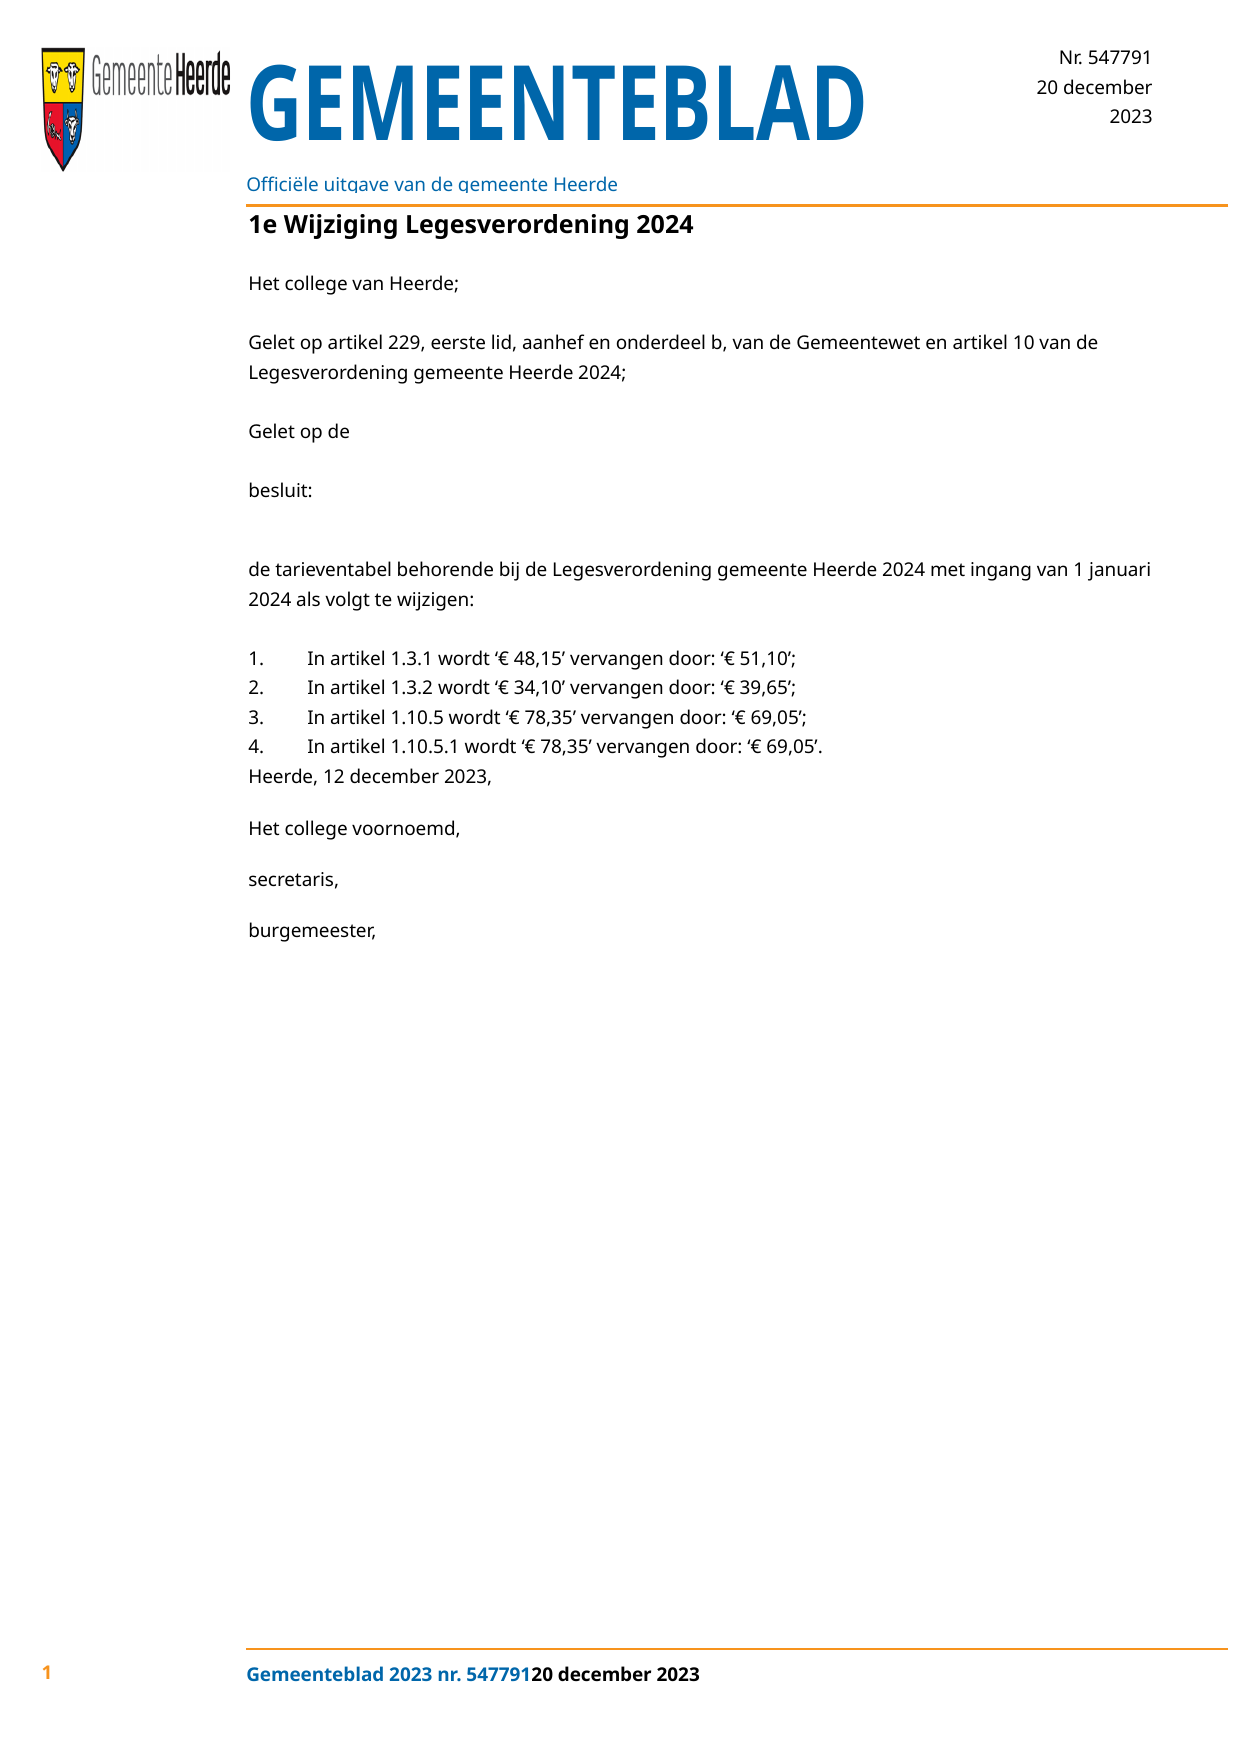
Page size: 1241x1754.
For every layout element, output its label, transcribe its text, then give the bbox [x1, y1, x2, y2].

list In artikel 1.3.2 wordt ‘€ 34,10’ vervangen door: ‘€ 39,65’; [248, 674, 1152, 700]
text de tarieventabel behorende bij de Legesverordening gemeente Heerde 2024 met ingang van 1 januari 2024 als volgt te wijzigen: [248, 556, 1152, 612]
list In artikel 1.10.5 wordt ‘€ 78,35’ vervangen door: ‘€ 69,05’; [248, 704, 1152, 730]
text Het college voornoemd, [248, 815, 1152, 841]
text burgemeester, [248, 918, 1152, 943]
text 1e Wijziging Legesverordening 2024 [248, 207, 1152, 241]
text Gelet op de [248, 418, 1152, 444]
text Het college van Heerde; [248, 270, 1152, 296]
text besluit: [248, 477, 1152, 503]
list In artikel 1.10.5.1 wordt ‘€ 78,35’ vervangen door: ‘€ 69,05’. [248, 734, 1152, 759]
picture [41, 47, 231, 172]
text Heerde, 12 december 2023, [248, 763, 1152, 789]
text secretaris, [248, 866, 1152, 892]
text Gelet op artikel 229, eerste lid, aanhef en onderdeel b, van de Gemeentewet en artikel 10 van de Legesverordening gemeente Heerde 2024; [248, 329, 1152, 385]
list In artikel 1.3.1 wordt ‘€ 48,15’ vervangen door: ‘€ 51,10’; [248, 645, 1152, 671]
